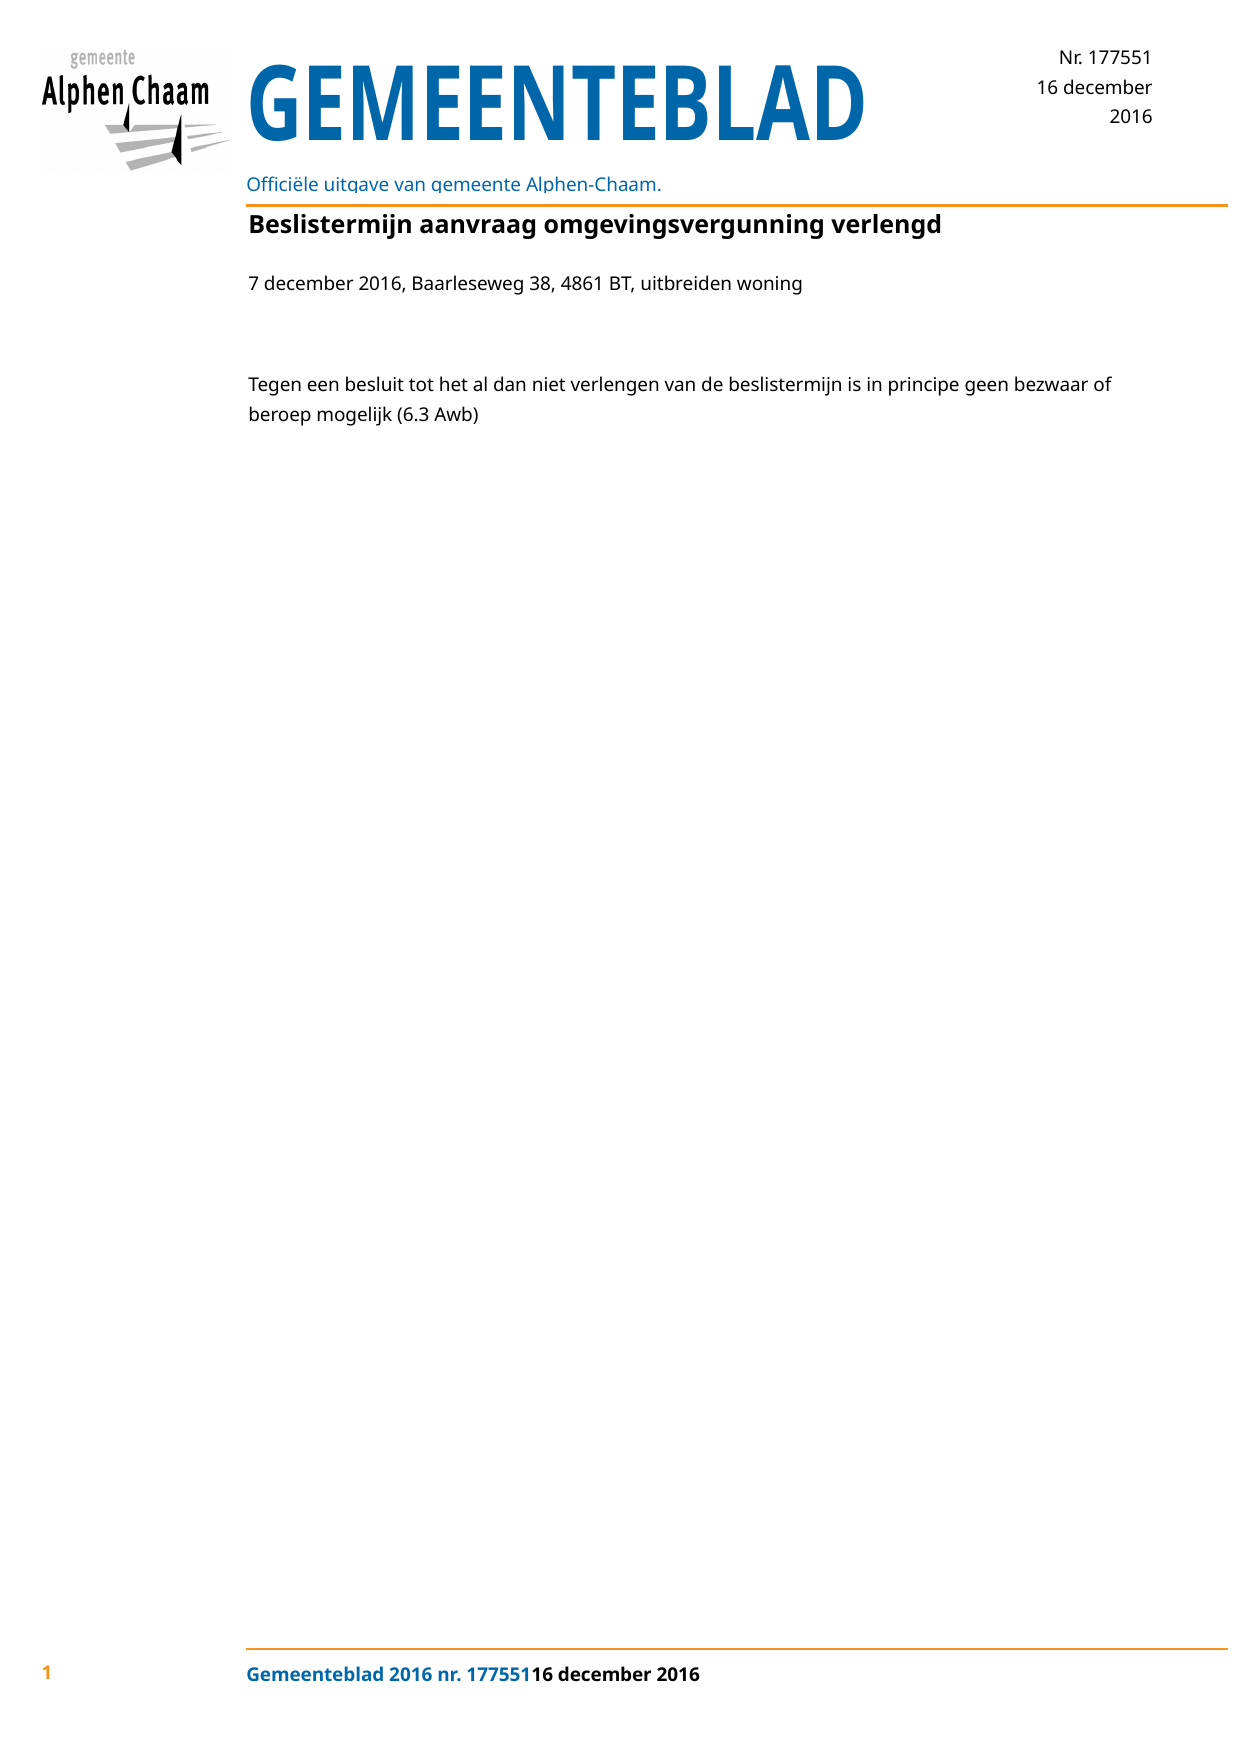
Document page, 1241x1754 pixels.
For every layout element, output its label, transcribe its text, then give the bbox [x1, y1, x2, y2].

text Beslistermijn aanvraag omgevingsvergunning verlengd [248, 207, 1152, 241]
picture [41, 47, 231, 172]
text 7 december 2016, Baarleseweg 38, 4861 BT, uitbreiden woning [248, 270, 1152, 296]
text Tegen een besluit tot het al dan niet verlengen van de beslistermijn is in principe geen bezwaar of beroep mogelijk (6.3 Awb) [248, 371, 1152, 426]
